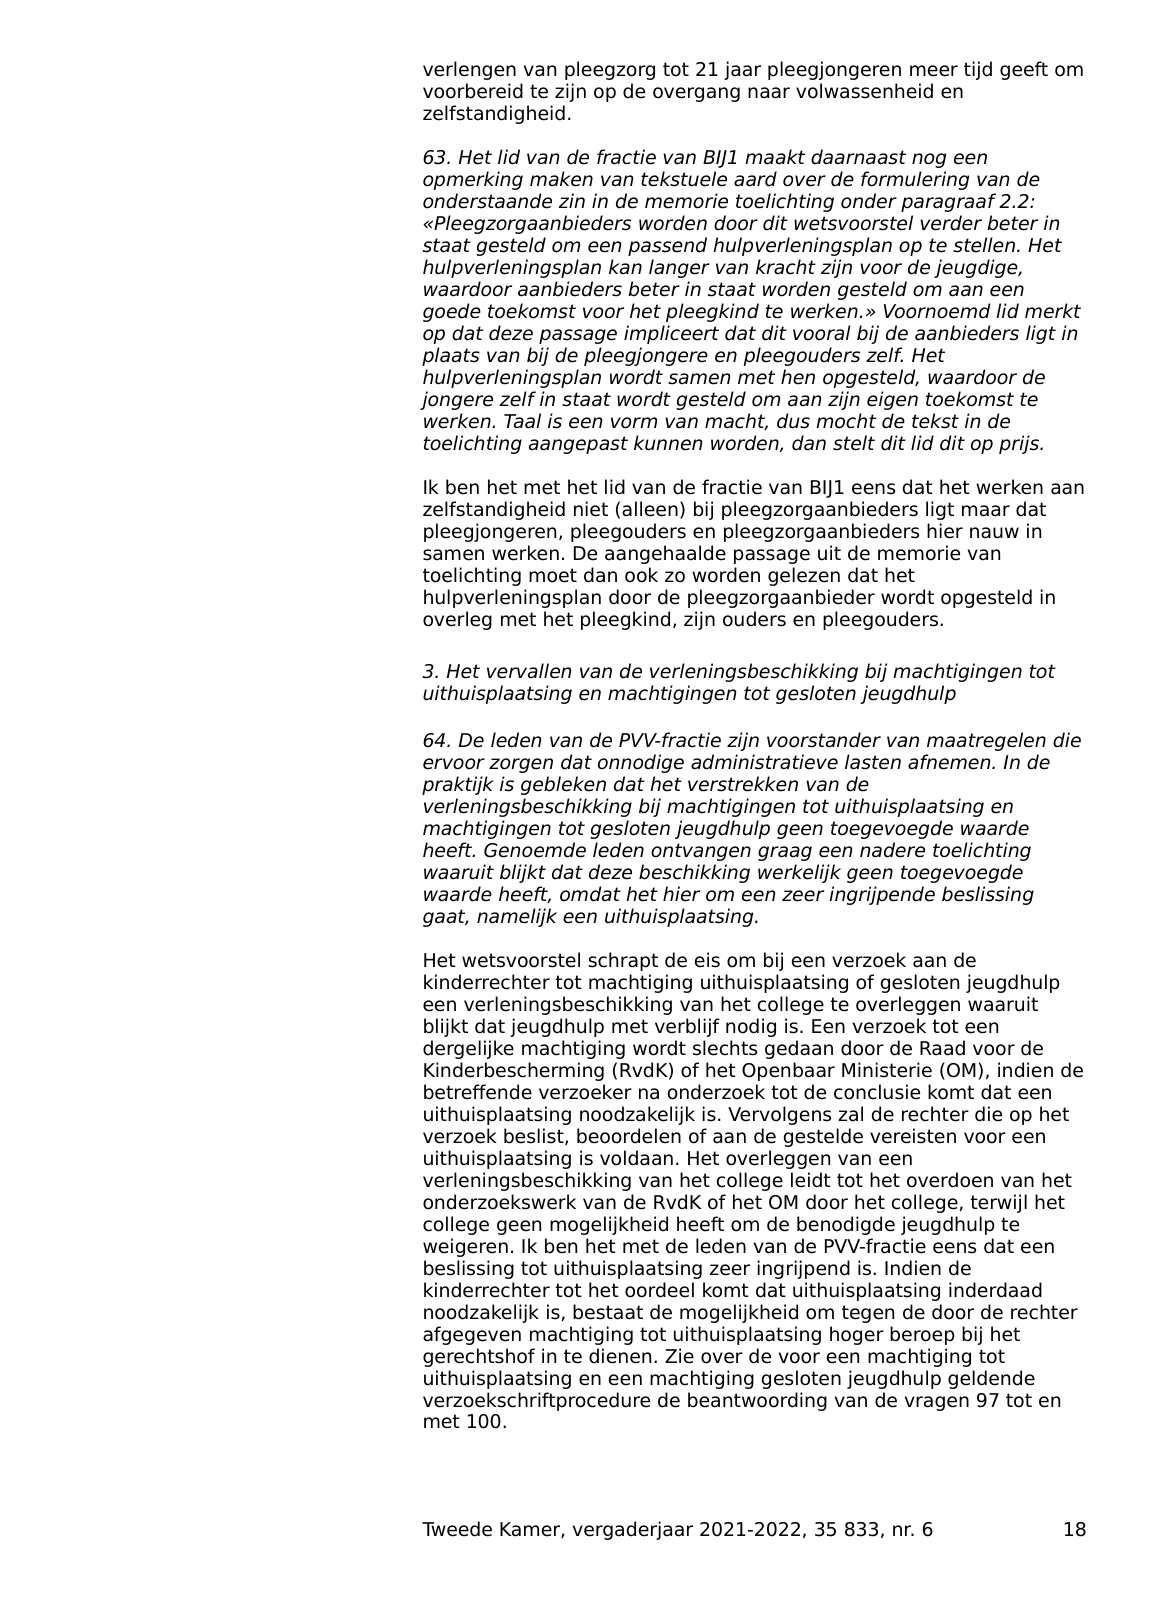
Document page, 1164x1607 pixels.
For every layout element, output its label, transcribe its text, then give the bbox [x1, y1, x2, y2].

text Het wetsvoorstel schrapt de eis om bij een verzoek aan de kinderrechter tot machtiging uithuisplaatsing of gesloten jeugdhulp een verleningsbeschikking van het college te overleggen waaruit blijkt dat jeugdhulp met verblijf nodig is. Een verzoek tot een dergelijke machtiging wordt slechts gedaan door de Raad voor de Kinderbescherming (RvdK) of het Openbaar Ministerie (OM), indien de betreffende verzoeker na onderzoek tot de conclusie komt dat een uithuisplaatsing noodzakelijk is. Vervolgens zal de rechter die op het verzoek beslist, beoordelen of aan de gestelde vereisten voor een uithuisplaatsing is voldaan. Het overleggen van een verleningsbeschikking van het college leidt tot het overdoen van het onderzoekswerk van de RvdK of het OM door het college, terwijl het college geen mogelijkheid heeft om de benodigde jeugdhulp te weigeren. Ik ben het met de leden van de PVV-fractie eens dat een beslissing tot uithuisplaatsing zeer ingrijpend is. Indien de kinderrechter tot het oordeel komt dat uithuisplaatsing inderdaad noodzakelijk is, bestaat de mogelijkheid om tegen de door de rechter afgegeven machtiging tot uithuisplaatsing hoger beroep bij het gerechtshof in te dienen. Zie over de voor een machtiging tot uithuisplaatsing en een machtiging gesloten jeugdhulp geldende verzoekschriftprocedure de beantwoording van de vragen 97 tot en met 100. [422, 950, 1087, 1433]
text 63. Het lid van de fractie van BIJ1 maakt daarnaast nog een opmerking maken van tekstuele aard over de formulering van de onderstaande zin in de memorie toelichting onder paragraaf 2.2: «Pleegzorgaanbieders worden door dit wetsvoorstel verder beter in staat gesteld om een passend hulpverleningsplan op te stellen. Het hulpverleningsplan kan langer van kracht zijn voor de jeugdige, waardoor aanbieders beter in staat worden gesteld om aan een goede toekomst voor het pleegkind te werken.» Voornoemd lid merkt op dat deze passage impliceert dat dit vooral bij de aanbieders ligt in plaats van bij de pleegjongere en pleegouders zelf. Het hulpverleningsplan wordt samen met hen opgesteld, waardoor de jongere zelf in staat wordt gesteld om aan zijn eigen toekomst te werken. Taal is een vorm van macht, dus mocht de tekst in de toelichting aangepast kunnen worden, dan stelt dit lid dit op prijs. [422, 147, 1087, 455]
text Ik ben het met het lid van de fractie van BIJ1 eens dat het werken aan zelfstandigheid niet (alleen) bij pleegzorgaanbieders ligt maar dat pleegjongeren, pleegouders en pleegzorgaanbieders hier nauw in samen werken. De aangehaalde passage uit de memorie van toelichting moet dan ook zo worden gelezen dat het hulpverleningsplan door de pleegzorgaanbieder wordt opgesteld in overleg met het pleegkind, zijn ouders en pleegouders. [422, 477, 1087, 631]
text verlengen van pleegzorg tot 21 jaar pleegjongeren meer tijd geeft om voorbereid te zijn op de overgang naar volwassenheid en zelfstandigheid. [422, 59, 1087, 125]
text 64. De leden van de PVV-fractie zijn voorstander van maatregelen die ervoor zorgen dat onnodige administratieve lasten afnemen. In de praktijk is gebleken dat het verstrekken van de verleningsbeschikking bij machtigingen tot uithuisplaatsing en machtigingen tot gesloten jeugdhulp geen toegevoegde waarde heeft. Genoemde leden ontvangen graag een nadere toelichting waaruit blijkt dat deze beschikking werkelijk geen toegevoegde waarde heeft, omdat het hier om een zeer ingrijpende beslissing gaat, namelijk een uithuisplaatsing. [422, 730, 1087, 928]
subtitle 3. Het vervallen van de verleningsbeschikking bij machtigingen tot uithuisplaatsing en machtigingen tot gesloten jeugdhulp [422, 661, 1087, 705]
